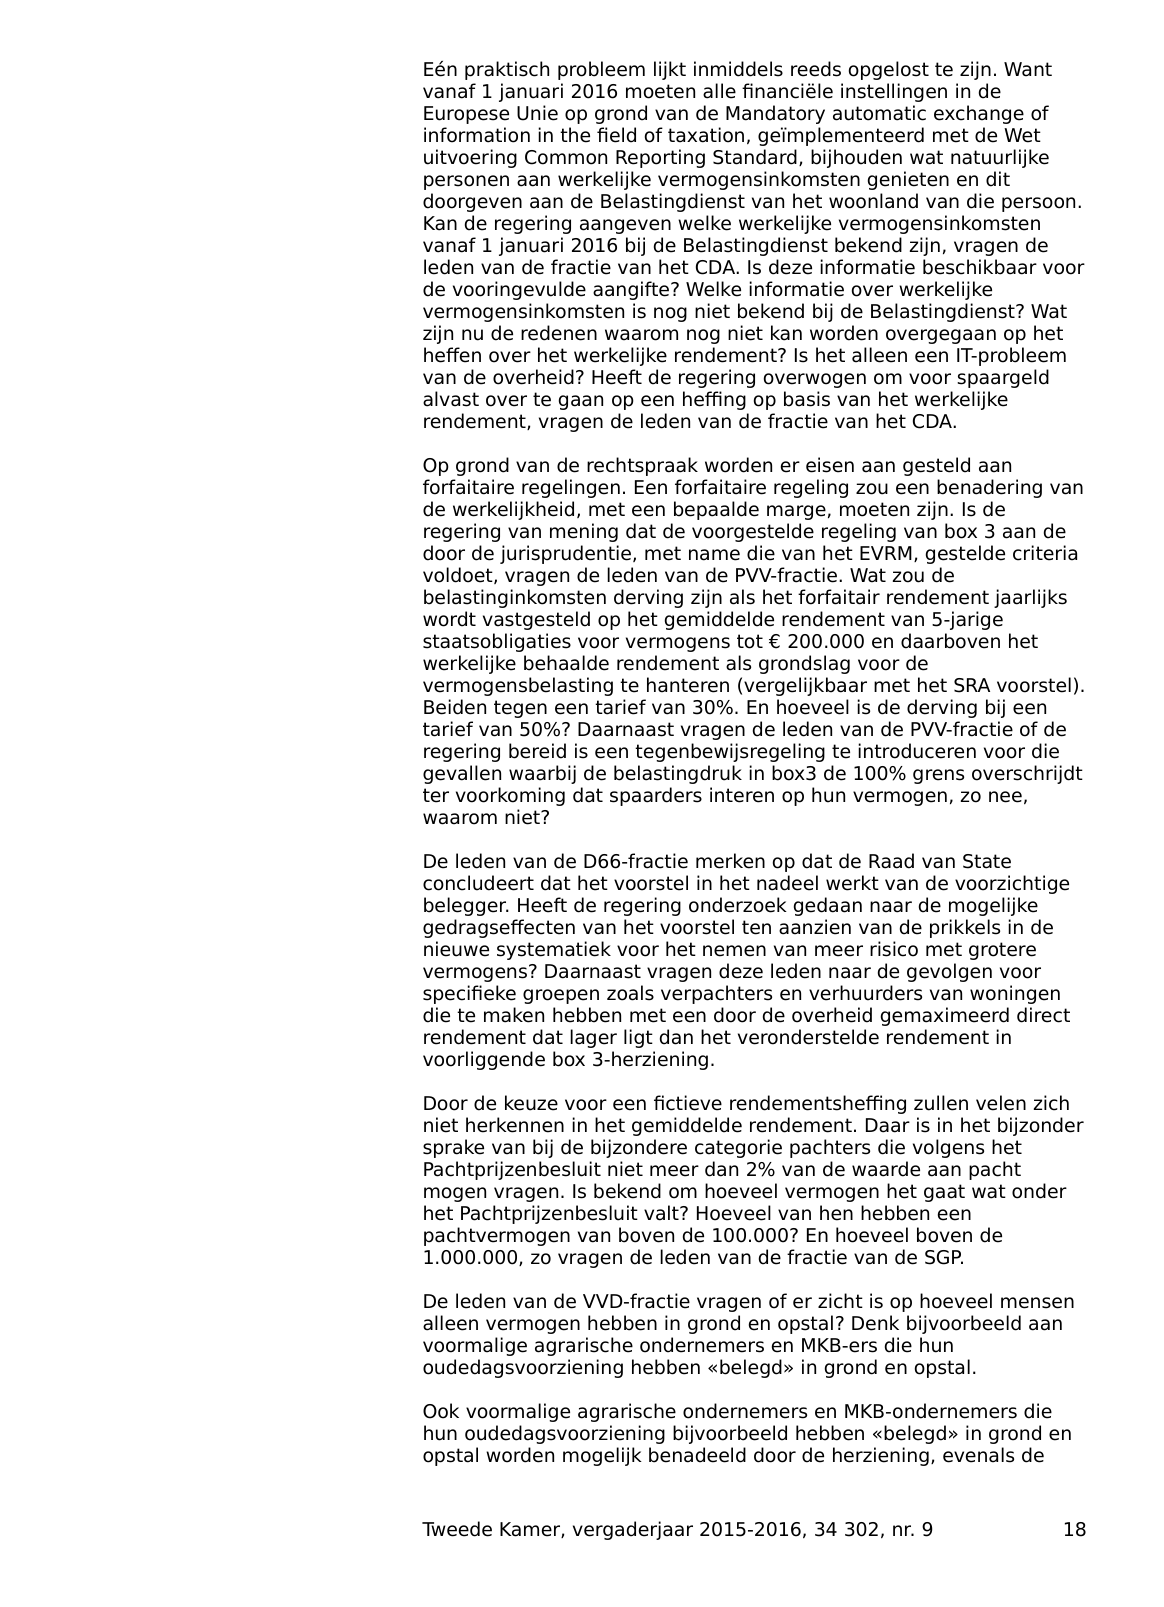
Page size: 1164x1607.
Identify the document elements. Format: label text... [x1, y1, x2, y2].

text Eén praktisch probleem lijkt inmiddels reeds opgelost te zijn. Want vanaf 1 januari 2016 moeten alle financiële instellingen in de Europese Unie op grond van de Mandatory automatic exchange of information in the field of taxation, geïmplementeerd met de Wet uitvoering Common Reporting Standard, bijhouden wat natuurlijke personen aan werkelijke vermogensinkomsten genieten en dit doorgeven aan de Belastingdienst van het woonland van die persoon. Kan de regering aangeven welke werkelijke vermogensinkomsten vanaf 1 januari 2016 bij de Belastingdienst bekend zijn, vragen de leden van de fractie van het CDA. Is deze informatie beschikbaar voor de vooringevulde aangifte? Welke informatie over werkelijke vermogensinkomsten is nog niet bekend bij de Belastingdienst? Wat zijn nu de redenen waarom nog niet kan worden overgegaan op het heffen over het werkelijke rendement? Is het alleen een IT-probleem van de overheid? Heeft de regering overwogen om voor spaargeld alvast over te gaan op een heffing op basis van het werkelijke rendement, vragen de leden van de fractie van het CDA. [422, 59, 1087, 433]
text Op grond van de rechtspraak worden er eisen aan gesteld aan forfaitaire regelingen. Een forfaitaire regeling zou een benadering van de werkelijkheid, met een bepaalde marge, moeten zijn. Is de regering van mening dat de voorgestelde regeling van box 3 aan de door de jurisprudentie, met name die van het EVRM, gestelde criteria voldoet, vragen de leden van de PVV-fractie. Wat zou de belastinginkomsten derving zijn als het forfaitair rendement jaarlijks wordt vastgesteld op het gemiddelde rendement van 5-jarige staatsobligaties voor vermogens tot € 200.000 en daarboven het werkelijke behaalde rendement als grondslag voor de vermogensbelasting te hanteren (vergelijkbaar met het SRA voorstel). Beiden tegen een tarief van 30%. En hoeveel is de derving bij een tarief van 50%? Daarnaast vragen de leden van de PVV-fractie of de regering bereid is een tegenbewijsregeling te introduceren voor die gevallen waarbij de belastingdruk in box3 de 100% grens overschrijdt ter voorkoming dat spaarders interen op hun vermogen, zo nee, waarom niet? [422, 455, 1087, 828]
text De leden van de D66-fractie merken op dat de Raad van State concludeert dat het voorstel in het nadeel werkt van de voorzichtige belegger. Heeft de regering onderzoek gedaan naar de mogelijke gedragseffecten van het voorstel ten aanzien van de prikkels in de nieuwe systematiek voor het nemen van meer risico met grotere vermogens? Daarnaast vragen deze leden naar de gevolgen voor specifieke groepen zoals verpachters en verhuurders van woningen die te maken hebben met een door de overheid gemaximeerd direct rendement dat lager ligt dan het veronderstelde rendement in voorliggende box 3-herziening. [422, 851, 1087, 1071]
text De leden van de VVD-fractie vragen of er zicht is op hoeveel mensen alleen vermogen hebben in grond en opstal? Denk bijvoorbeeld aan voormalige agrarische ondernemers en MKB-ers die hun oudedagsvoorziening hebben «belegd» in grond en opstal. [422, 1291, 1087, 1379]
text Door de keuze voor een fictieve rendementsheffing zullen velen zich niet herkennen in het gemiddelde rendement. Daar is in het bijzonder sprake van bij de bijzondere categorie pachters die volgens het Pachtprijzenbesluit niet meer dan 2% van de waarde aan pacht mogen vragen. Is bekend om hoeveel vermogen het gaat wat onder het Pachtprijzenbesluit valt? Hoeveel van hen hebben een pachtvermogen van boven de 100.000? En hoeveel boven de 1.000.000, zo vragen de leden van de fractie van de SGP. [422, 1093, 1087, 1268]
text Ook voormalige agrarische ondernemers en MKB-ondernemers die hun oudedagsvoorziening bijvoorbeeld hebben «belegd» in grond en opstal worden mogelijk benadeeld door de herziening, evenals de [422, 1401, 1087, 1467]
